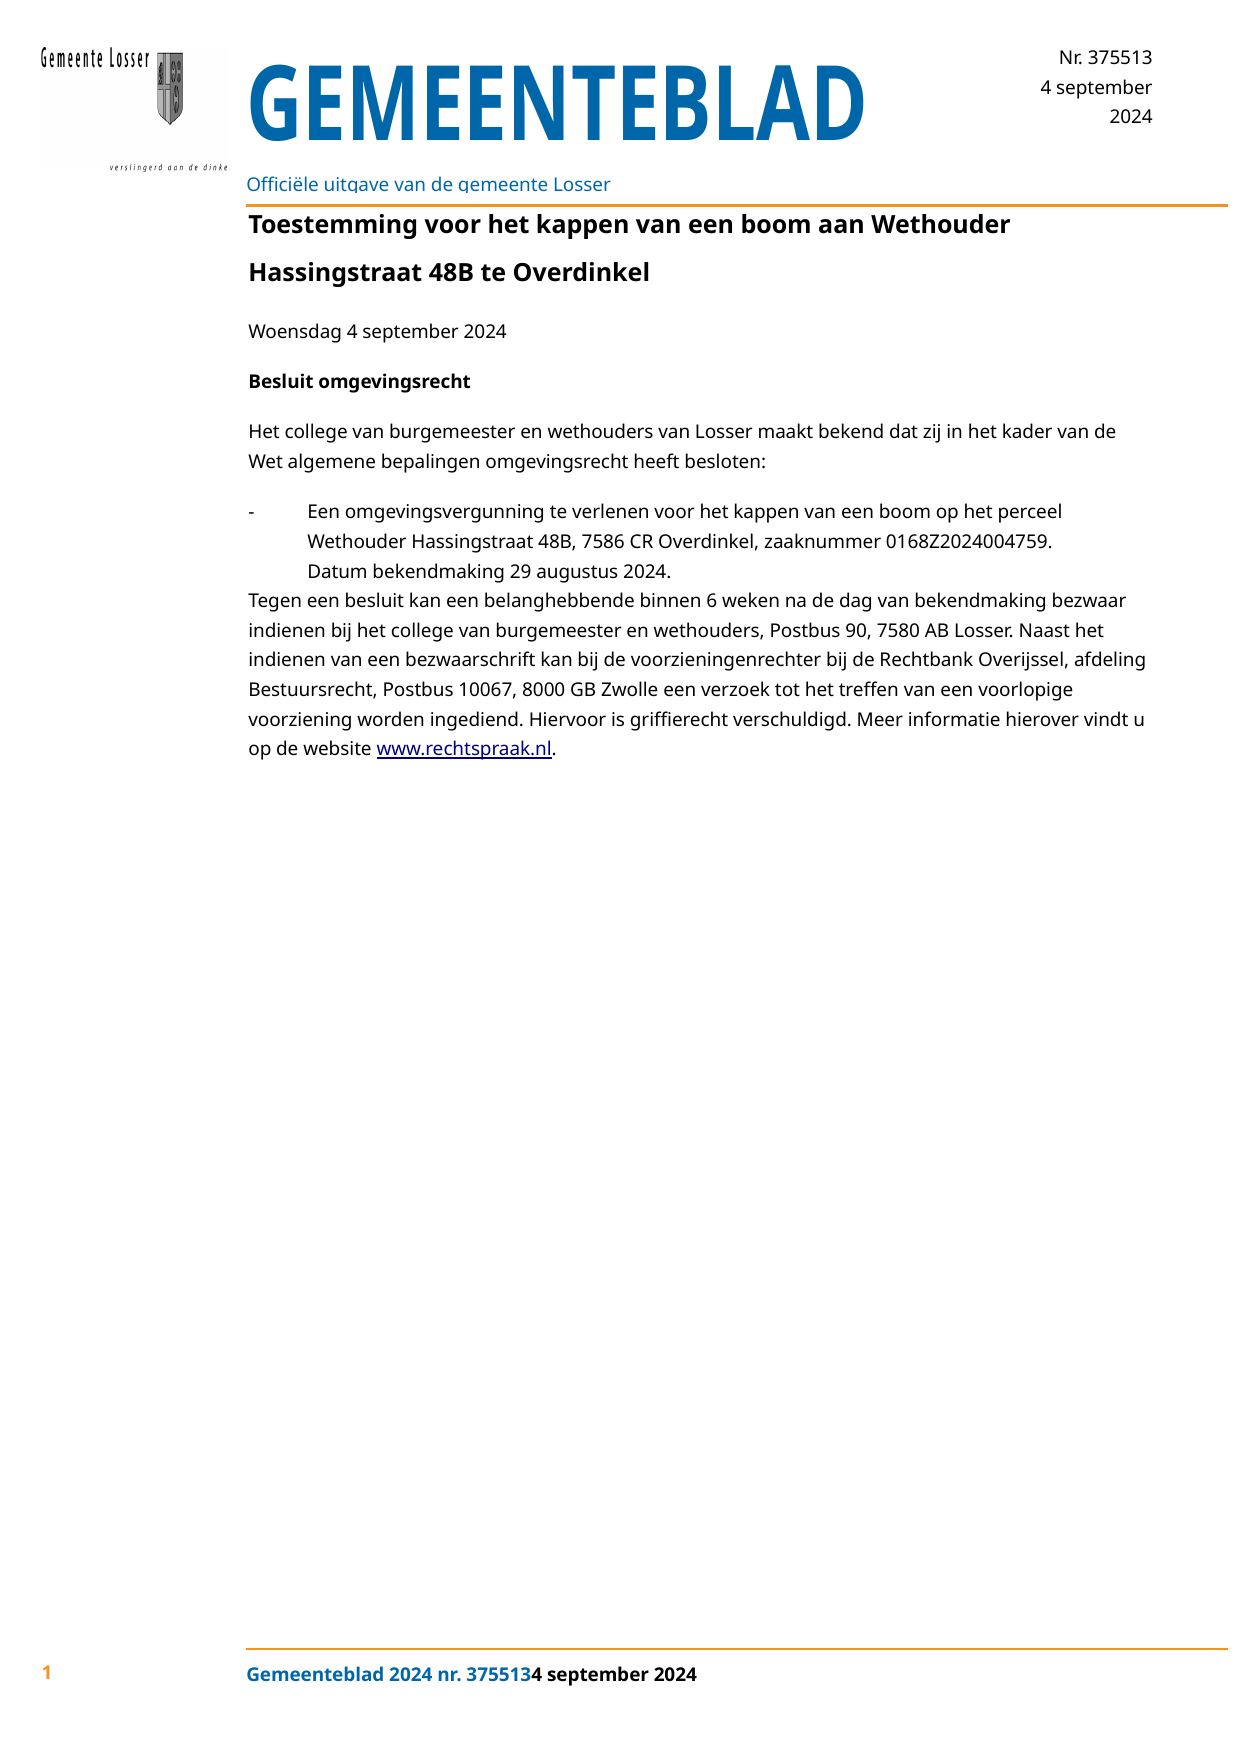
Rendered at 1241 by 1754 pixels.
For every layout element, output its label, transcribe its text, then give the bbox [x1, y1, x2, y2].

list Een omgevingsvergunning te verlenen voor het kappen van een boom op het perceel Wethouder Hassingstraat 48B, 7586 CR Overdinkel, zaaknummer 0168Z2024004759. [248, 499, 1152, 554]
text Woensdag 4 september 2024 [248, 318, 1152, 344]
text Besluit omgevingsrecht [248, 368, 1152, 394]
list Datum bekendmaking 29 augustus 2024. [248, 558, 1152, 584]
text Tegen een besluit kan een belanghebbende binnen 6 weken na de dag van bekendmaking bezwaar indienen bij het college van burgemeester en wethouders, Postbus 90, 7580 AB Losser. Naast het indienen van een bezwaarschrift kan bij de voorzieningenrechter bij de Rechtbank Overijssel, afdeling Bestuursrecht, Postbus 10067, 8000 GB Zwolle een verzoek tot het treffen van een voorlopige voorziening worden ingediend. Hiervoor is griffierecht verschuldigd. Meer informatie hierover vindt u op de website www.rechtspraak.nl. [248, 587, 1152, 761]
text Het college van burgemeester en wethouders van Losser maakt bekend dat zij in het kader van de Wet algemene bepalingen omgevingsrecht heeft besloten: [248, 419, 1152, 474]
picture [41, 47, 231, 172]
text Toestemming voor het kappen van een boom aan Wethouder Hassingstraat 48B te Overdinkel [248, 207, 1152, 288]
